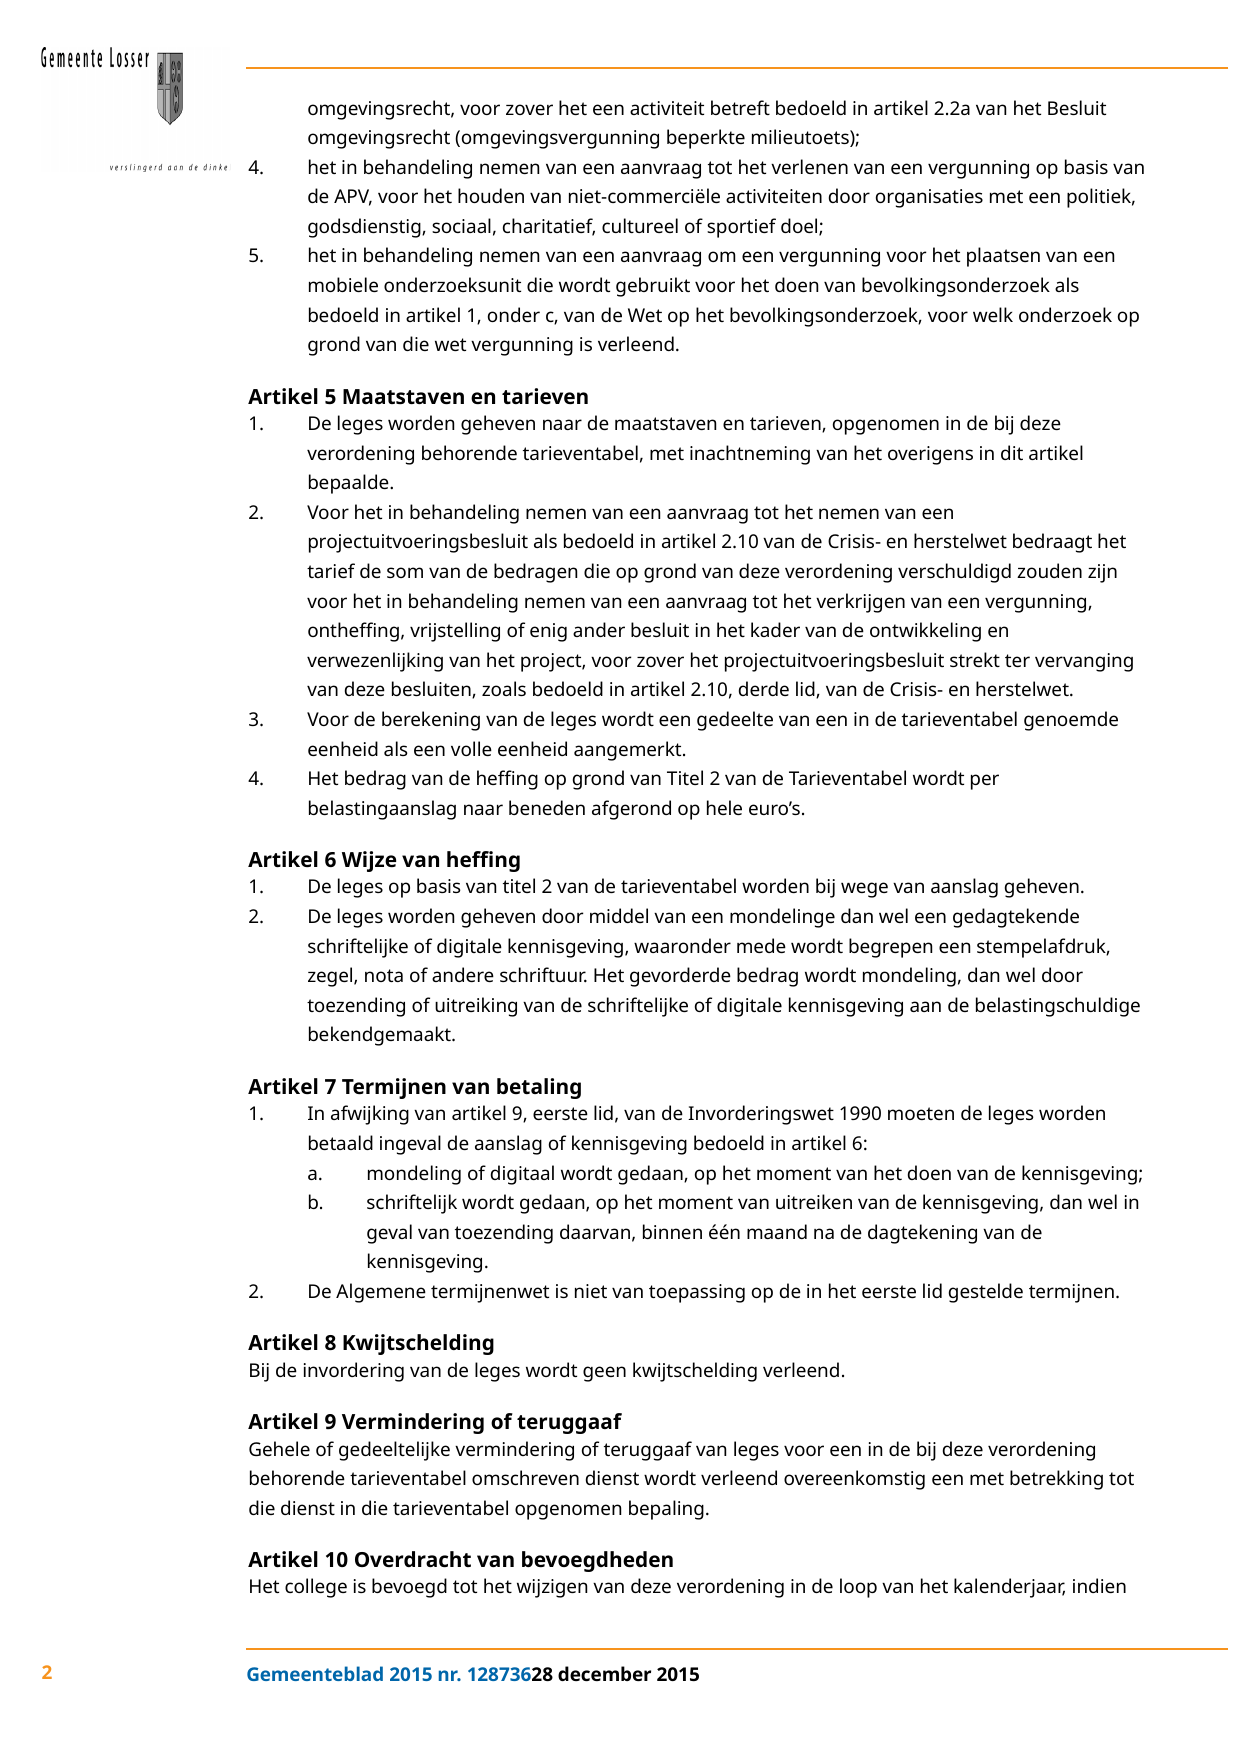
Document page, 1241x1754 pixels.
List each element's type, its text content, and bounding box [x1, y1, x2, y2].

list Het bedrag van de heffing op grond van Titel 2 van de Tarieventabel wordt per belastingaanslag naar beneden afgerond op hele euro’s. [248, 765, 1152, 821]
text Artikel 7 Termijnen van betaling [248, 1072, 1152, 1101]
text Gehele of gedeeltelijke vermindering of teruggaaf van leges voor een in de bij deze verordening behorende tarieventabel omschreven dienst wordt verleend overeenkomstig een met betrekking tot die dienst in die tarieventabel opgenomen bepaling. [248, 1436, 1152, 1521]
list De Algemene termijnenwet is niet van toepassing op de in het eerste lid gestelde termijnen. [248, 1278, 1152, 1304]
list het in behandeling nemen van een aanvraag tot het verlenen van een vergunning op basis van de APV, voor het houden van niet-commerciële activiteiten door organisaties met een politiek, godsdienstig, sociaal, charitatief, cultureel of sportief doel; [248, 154, 1152, 239]
text Artikel 8 Kwijtschelding [248, 1328, 1152, 1357]
list De leges worden geheven naar de maatstaven en tarieven, opgenomen in de bij deze verordening behorende tarieventabel, met inachtneming van het overigens in dit artikel bepaalde. [248, 410, 1152, 495]
picture [41, 47, 231, 172]
text Het college is bevoegd tot het wijzigen van deze verordening in de loop van het kalenderjaar, indien [248, 1574, 1152, 1599]
list het in behandeling nemen van een aanvraag om een vergunning voor het plaatsen van een mobiele onderzoeksunit die wordt gebruikt voor het doen van bevolkingsonderzoek als bedoeld in artikel 1, onder c, van de Wet op het bevolkingsonderzoek, voor welk onderzoek op grond van die wet vergunning is verleend. [248, 243, 1152, 357]
list schriftelijk wordt gedaan, op het moment van uitreiken van de kennisgeving, dan wel in geval van toezending daarvan, binnen één maand na de dagtekening van de kennisgeving. [307, 1189, 1152, 1274]
list mondeling of digitaal wordt gedaan, op het moment van het doen van de kennisgeving; [307, 1160, 1152, 1185]
text Artikel 10 Overdracht van bevoegdheden [248, 1545, 1152, 1574]
list De leges op basis van titel 2 van de tarieventabel worden bij wege van aanslag geheven. [248, 874, 1152, 899]
list omgevingsrecht, voor zover het een activiteit betreft bedoeld in artikel 2.2a van het Besluit omgevingsrecht (omgevingsvergunning beperkte milieutoets); [248, 95, 1152, 150]
list In afwijking van artikel 9, eerste lid, van de Invorderingswet 1990 moeten de leges worden betaald ingeval de aanslag of kennisgeving bedoeld in artikel 6: [248, 1101, 1152, 1156]
text Bij de invordering van de leges wordt geen kwijtschelding verleend. [248, 1357, 1152, 1383]
list Voor de berekening van de leges wordt een gedeelte van een in de tarieventabel genoemde eenheid als een volle eenheid aangemerkt. [248, 706, 1152, 761]
text Artikel 6 Wijze van heffing [248, 845, 1152, 874]
list Voor het in behandeling nemen van een aanvraag tot het nemen van een projectuitvoeringsbesluit als bedoeld in artikel 2.10 van de Crisis- en herstelwet bedraagt het tarief de som van de bedragen die op grond van deze verordening verschuldigd zouden zijn voor het in behandeling nemen van een aanvraag tot het verkrijgen van een vergunning, ontheffing, vrijstelling of enig ander besluit in het kader van de ontwikkeling en verwezenlijking van het project, voor zover het projectuitvoeringsbesluit strekt ter vervanging van deze besluiten, zoals bedoeld in artikel 2.10, derde lid, van de Crisis- en herstelwet. [248, 499, 1152, 702]
text Artikel 9 Vermindering of teruggaaf [248, 1407, 1152, 1436]
text Artikel 5 Maatstaven en tarieven [248, 382, 1152, 410]
list De leges worden geheven door middel van een mondelinge dan wel een gedagtekende schriftelijke of digitale kennisgeving, waaronder mede wordt begrepen een stempelafdruk, zegel, nota of andere schriftuur. Het gevorderde bedrag wordt mondeling, dan wel door toezending of uitreiking van de schriftelijke of digitale kennisgeving aan de belastingschuldige bekendgemaakt. [248, 903, 1152, 1047]
